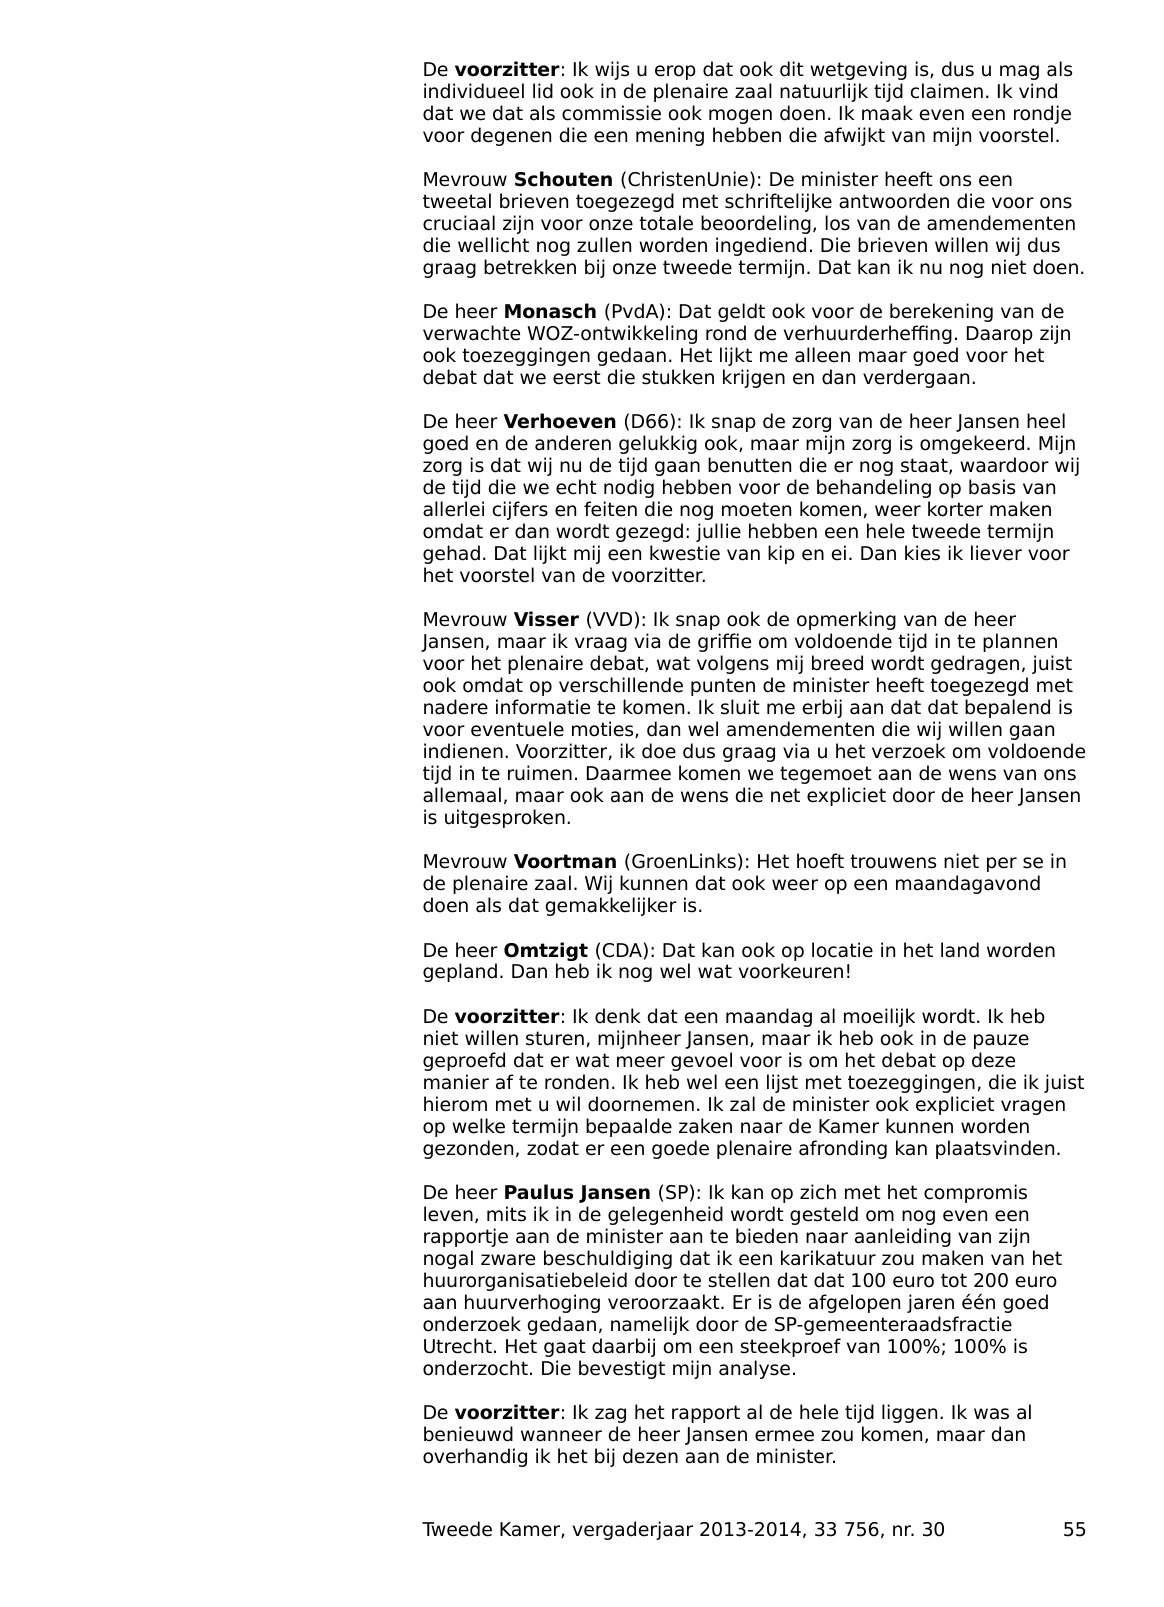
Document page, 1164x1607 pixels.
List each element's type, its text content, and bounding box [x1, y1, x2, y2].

text De voorzitter: Ik wijs u erop dat ook dit wetgeving is, dus u mag als individueel lid ook in de plenaire zaal natuurlijk tijd claimen. Ik vind dat we dat als commissie ook mogen doen. Ik maak even een rondje voor degenen die een mening hebben die afwijkt van mijn voorstel. [422, 59, 1087, 147]
text De heer Verhoeven (D66): Ik snap de zorg van de heer Jansen heel goed en de anderen gelukkig ook, maar mijn zorg is omgekeerd. Mijn zorg is dat wij nu de tijd gaan benutten die er nog staat, waardoor wij de tijd die we echt nodig hebben voor de behandeling op basis van allerlei cijfers en feiten die nog moeten komen, weer korter maken omdat er dan wordt gezegd: jullie hebben een hele tweede termijn gehad. Dat lijkt mij een kwestie van kip en ei. Dan kies ik liever voor het voorstel van de voorzitter. [422, 411, 1087, 587]
text De heer Monasch (PvdA): Dat geldt ook voor de berekening van de verwachte WOZ-ontwikkeling rond de verhuurderheffing. Daarop zijn ook toezeggingen gedaan. Het lijkt me alleen maar goed voor het debat dat we eerst die stukken krijgen en dan verdergaan. [422, 301, 1087, 389]
text De voorzitter: Ik denk dat een maandag al moeilijk wordt. Ik heb niet willen sturen, mijnheer Jansen, maar ik heb ook in de pauze geproefd dat er wat meer gevoel voor is om het debat op deze manier af te ronden. Ik heb wel een lijst met toezeggingen, die ik juist hierom met u wil doornemen. Ik zal de minister ook expliciet vragen op welke termijn bepaalde zaken naar de Kamer kunnen worden gezonden, zodat er een goede plenaire afronding kan plaatsvinden. [422, 1006, 1087, 1159]
text Mevrouw Visser (VVD): Ik snap ook de opmerking van de heer Jansen, maar ik vraag via de griffie om voldoende tijd in te plannen voor het plenaire debat, wat volgens mij breed wordt gedragen, juist ook omdat op verschillende punten de minister heeft toegezegd met nadere informatie te komen. Ik sluit me erbij aan dat dat bepalend is voor eventuele moties, dan wel amendementen die wij willen gaan indienen. Voorzitter, ik doe dus graag via u het verzoek om voldoende tijd in te ruimen. Daarmee komen we tegemoet aan de wens van ons allemaal, maar ook aan de wens die net expliciet door de heer Jansen is uitgesproken. [422, 609, 1087, 829]
text De heer Paulus Jansen (SP): Ik kan op zich met het compromis leven, mits ik in de gelegenheid wordt gesteld om nog even een rapportje aan de minister aan te bieden naar aanleiding van zijn nogal zware beschuldiging dat ik een karikatuur zou maken van het huurorganisatiebeleid door te stellen dat dat 100 euro tot 200 euro aan huurverhoging veroorzaakt. Er is de afgelopen jaren één goed onderzoek gedaan, namelijk door de SP-gemeenteraadsfractie Utrecht. Het gaat daarbij om een steekproef van 100%; 100% is onderzocht. Die bevestigt mijn analyse. [422, 1182, 1087, 1379]
text Mevrouw Voortman (GroenLinks): Het hoeft trouwens niet per se in de plenaire zaal. Wij kunnen dat ook weer op een maandagavond doen als dat gemakkelijker is. [422, 851, 1087, 917]
text De voorzitter: Ik zag het rapport al de hele tijd liggen. Ik was al benieuwd wanneer de heer Jansen ermee zou komen, maar dan overhandig ik het bij dezen aan de minister. [422, 1402, 1087, 1468]
text Mevrouw Schouten (ChristenUnie): De minister heeft ons een tweetal brieven toegezegd met schriftelijke antwoorden die voor ons cruciaal zijn voor onze totale beoordeling, los van de amendementen die wellicht nog zullen worden ingediend. Die brieven willen wij dus graag betrekken bij onze tweede termijn. Dat kan ik nu nog niet doen. [422, 169, 1087, 279]
text De heer Omtzigt (CDA): Dat kan ook op locatie in het land worden gepland. Dan heb ik nog wel wat voorkeuren! [422, 939, 1087, 983]
